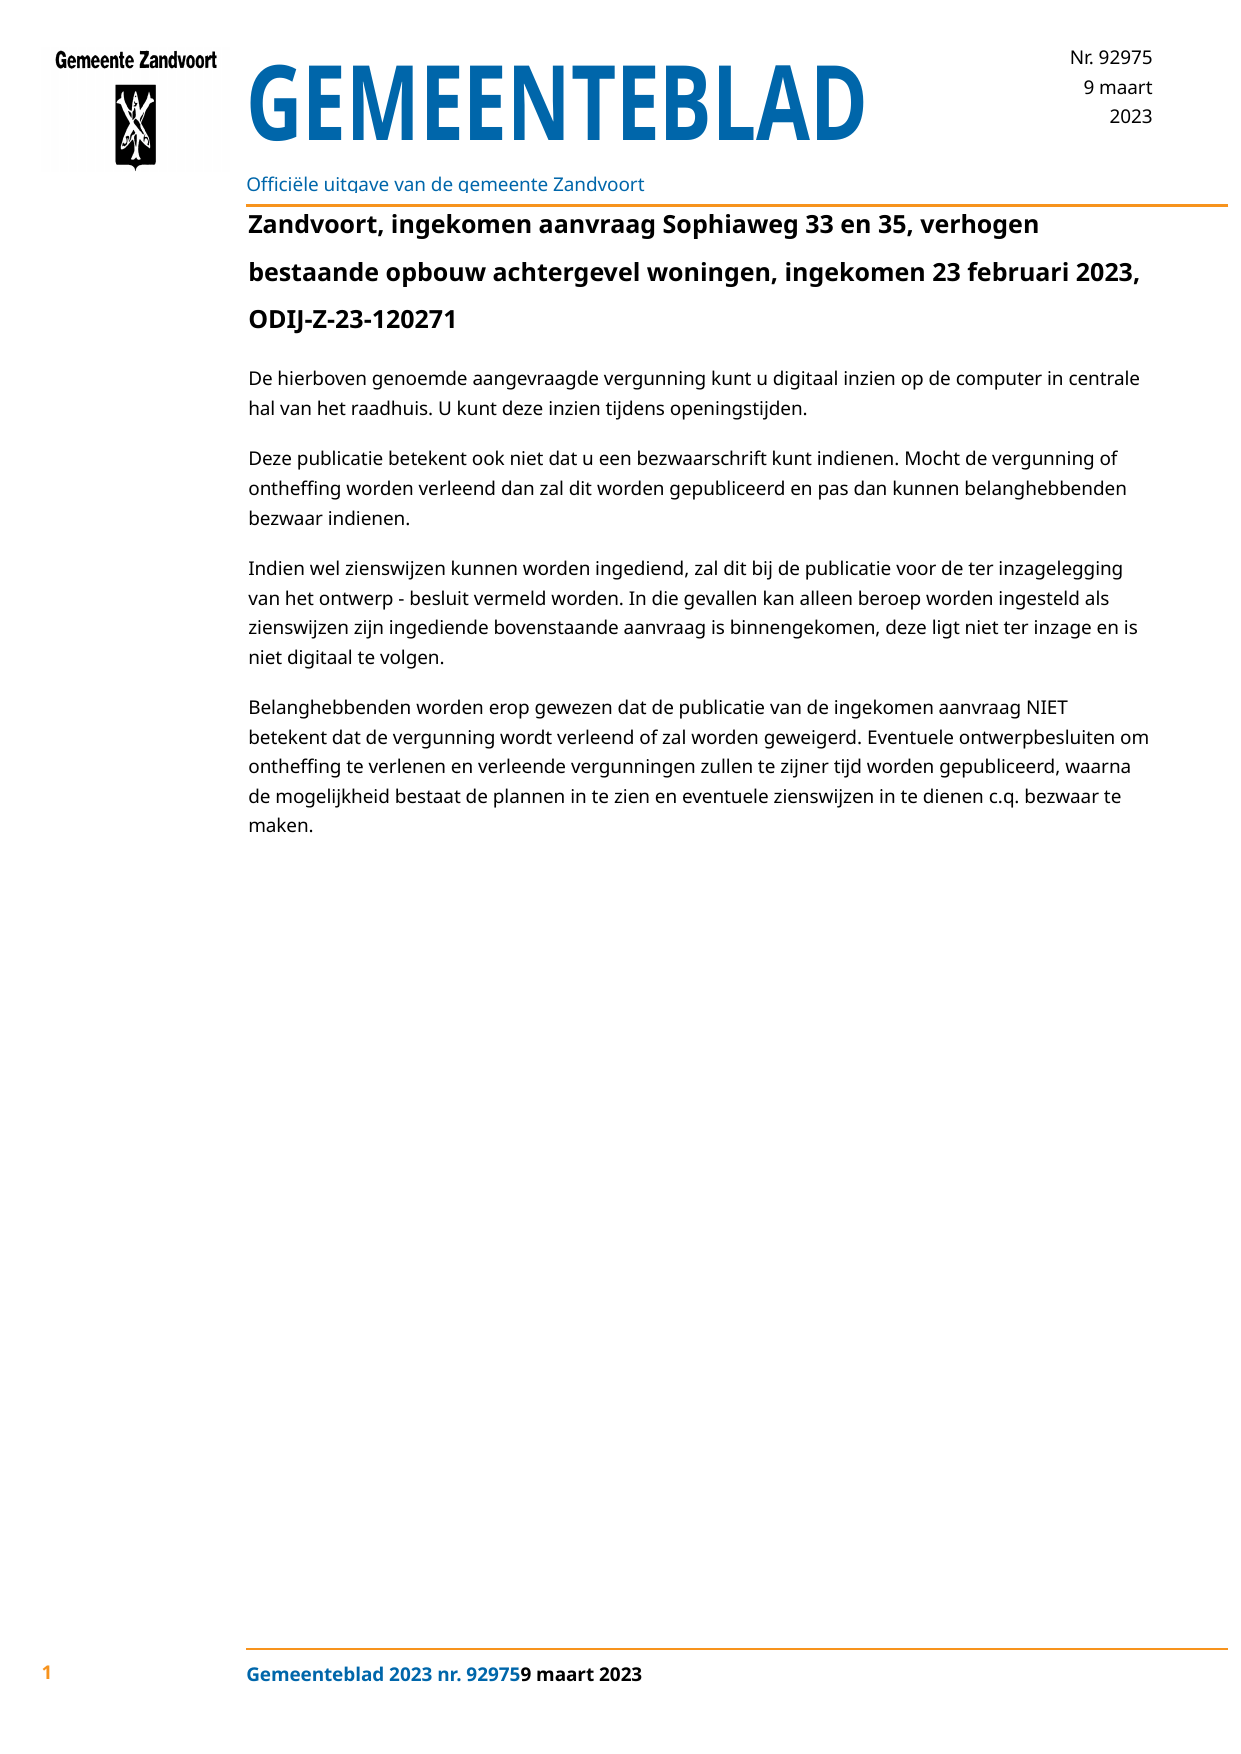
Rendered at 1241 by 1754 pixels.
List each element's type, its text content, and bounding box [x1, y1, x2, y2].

text Deze publicatie betekent ook niet dat u een bezwaarschrift kunt indienen. Mocht de vergunning of ontheffing worden verleend dan zal dit worden gepubliceerd en pas dan kunnen belanghebbenden bezwaar indienen. [248, 446, 1152, 530]
text Zandvoort, ingekomen aanvraag Sophiaweg 33 en 35, verhogen bestaande opbouw achtergevel woningen, ingekomen 23 februari 2023, ODIJ-Z-23-120271 [248, 207, 1152, 336]
picture [41, 47, 231, 172]
text Belanghebbenden worden erop gewezen dat de publicatie van de ingekomen aanvraag NIET betekent dat de vergunning wordt verleend of zal worden geweigerd. Eventuele ontwerpbesluiten om ontheffing te verlenen en verleende vergunningen zullen te zijner tijd worden gepubliceerd, waarna de mogelijkheid bestaat de plannen in te zien en eventuele zienswijzen in te dienen c.q. bezwaar te maken. [248, 694, 1152, 838]
text De hierboven genoemde aangevraagde vergunning kunt u digitaal inzien op de computer in centrale hal van het raadhuis. U kunt deze inzien tijdens openingstijden. [248, 366, 1152, 421]
text Indien wel zienswijzen kunnen worden ingediend, zal dit bij de publicatie voor de ter inzagelegging van het ontwerp - besluit vermeld worden. In die gevallen kan alleen beroep worden ingesteld als zienswijzen zijn ingediende bovenstaande aanvraag is binnengekomen, deze ligt niet ter inzage en is niet digitaal te volgen. [248, 555, 1152, 669]
